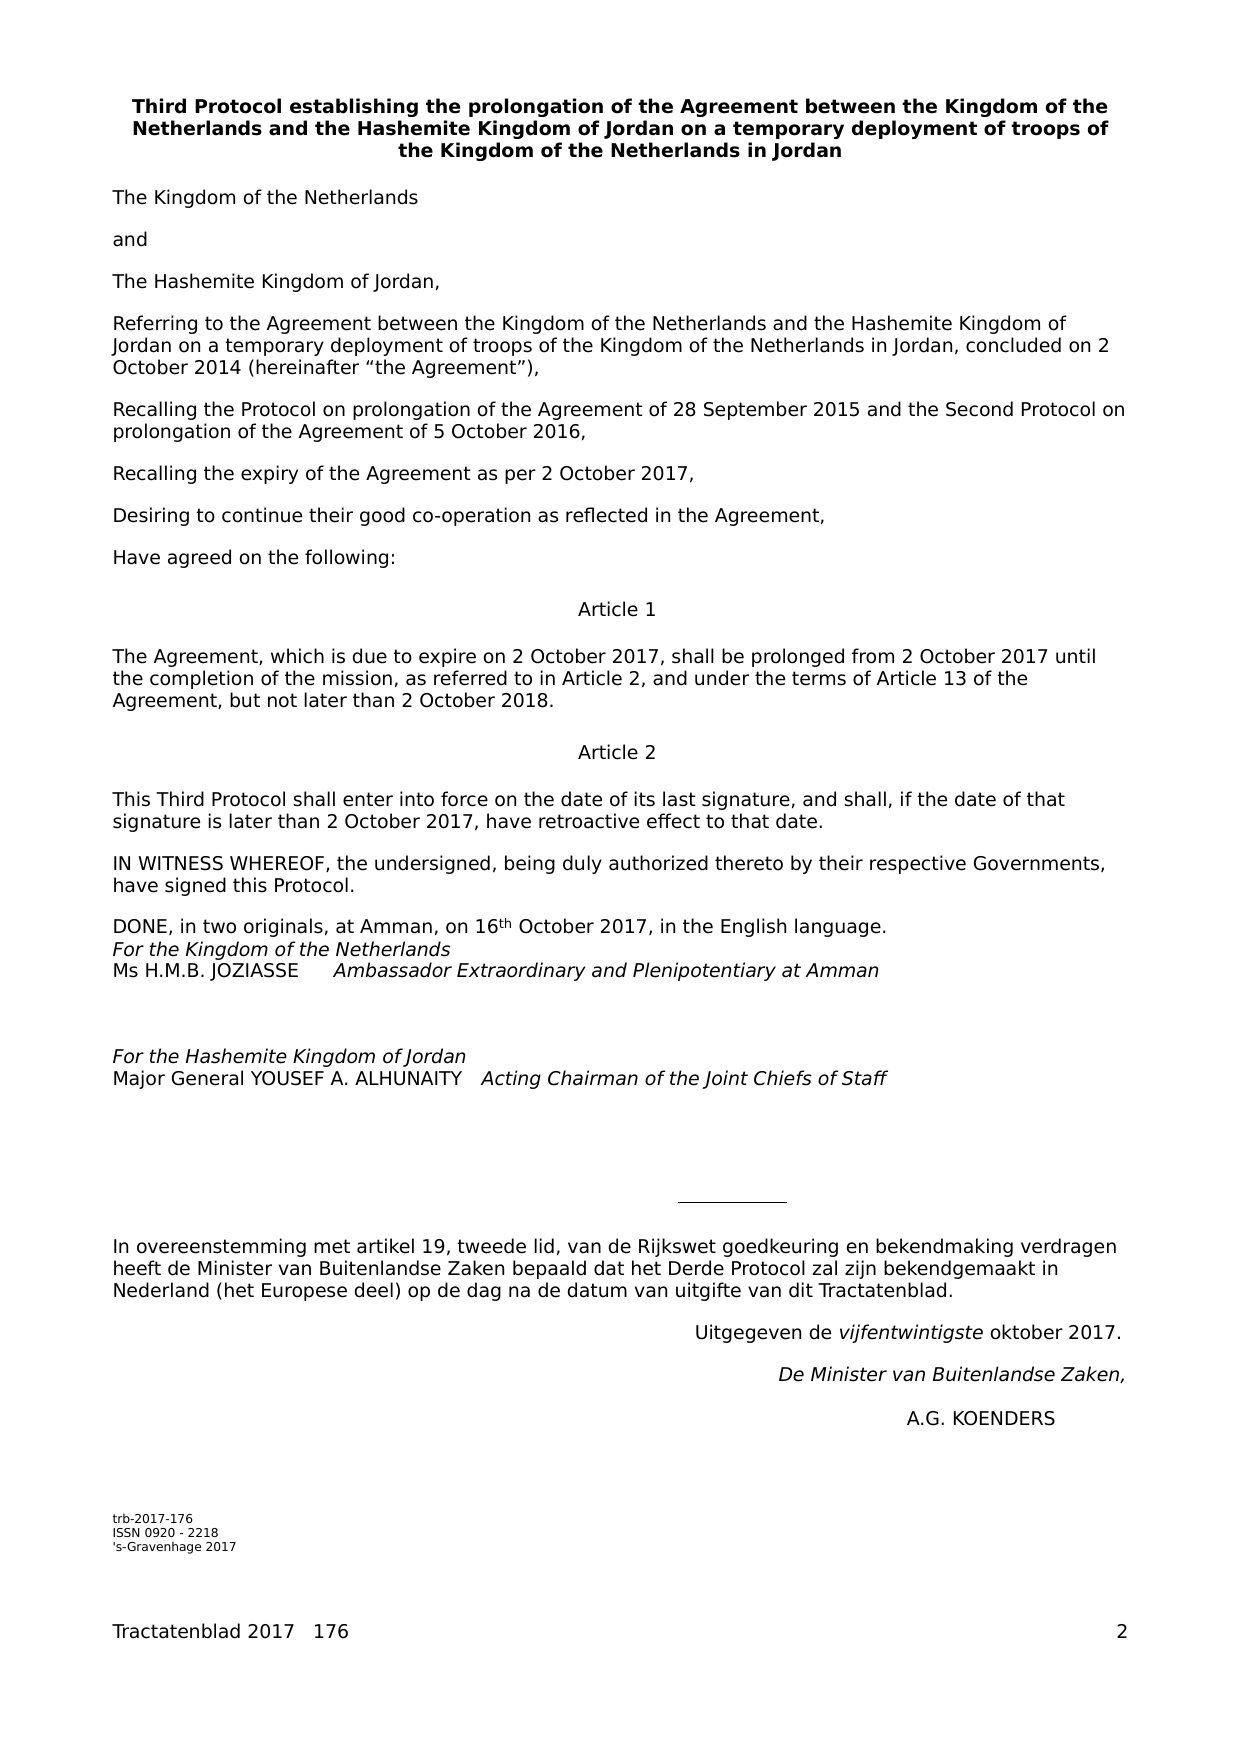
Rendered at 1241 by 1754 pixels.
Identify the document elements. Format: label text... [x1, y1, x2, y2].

subtitle Article 1 [112, 599, 1128, 621]
subtitle Article 2 [112, 742, 1128, 763]
text Have agreed on the following: [112, 547, 1128, 569]
text trb-2017-176 [112, 1512, 346, 1526]
subtitle Third Protocol establishing the prolongation of the Agreement between the Kingdom of the Netherlands and the Hashemite Kingdom of Jordan on a temporary deployment of troops of the Kingdom of the Netherlands in Jordan [112, 96, 1128, 162]
text For the Hashemite Kingdom of Jordan Major General YOUSEF A. ALHUNAITY Acting Chairman of the Joint Chiefs of Staff [112, 1046, 1128, 1134]
text The Kingdom of the Netherlands [112, 187, 1128, 209]
text and [112, 229, 1128, 251]
text ISSN 0920 - 2218 [112, 1526, 346, 1540]
text De Minister van Buitenlandse Zaken, A.G. KOENDERS [112, 1364, 1128, 1430]
text This Third Protocol shall enter into force on the date of its last signature, and shall, if the date of that signature is later than 2 October 2017, have retroactive effect to that date. [112, 788, 1128, 832]
text Recalling the Protocol on prolongation of the Agreement of 28 September 2015 and the Second Protocol on prolongation of the Agreement of 5 October 2016, [112, 399, 1128, 443]
text IN WITNESS WHEREOF, the undersigned, being duly authorized thereto by their respective Governments, have signed this Protocol. [112, 852, 1128, 896]
text Uitgegeven de vijfentwintigste oktober 2017. [112, 1322, 1128, 1344]
text In overeenstemming met artikel 19, tweede lid, van de Rijkswet goedkeuring en bekendmaking verdragen heeft de Minister van Buitenlandse Zaken bepaald dat het Derde Protocol zal zijn bekendgemaakt in Nederland (het Europese deel) op de dag na de datum van uitgifte van dit Tractatenblad. [112, 1236, 1128, 1302]
text DONE, in two originals, at Amman, on 16th October 2017, in the English language. [112, 916, 1128, 938]
text Recalling the expiry of the Agreement as per 2 October 2017, [112, 463, 1128, 485]
text For the Kingdom of the Netherlands Ms H.M.B. JOZIASSE Ambassador Extraordinary and Plenipotentiary at Amman [112, 938, 1128, 1026]
text Desiring to continue their good co-operation as reflected in the Agreement, [112, 505, 1128, 527]
text The Hashemite Kingdom of Jordan, [112, 271, 1128, 293]
text The Agreement, which is due to expire on 2 October 2017, shall be prolonged from 2 October 2017 until the completion of the mission, as referred to in Article 2, and under the terms of Article 13 of the Agreement, but not later than 2 October 2018. [112, 646, 1128, 712]
text 's-Gravenhage 2017 [112, 1540, 346, 1554]
text Referring to the Agreement between the Kingdom of the Netherlands and the Hashemite Kingdom of Jordan on a temporary deployment of troops of the Kingdom of the Netherlands in Jordan, concluded on 2 October 2014 (hereinafter “the Agreement”), [112, 313, 1128, 379]
